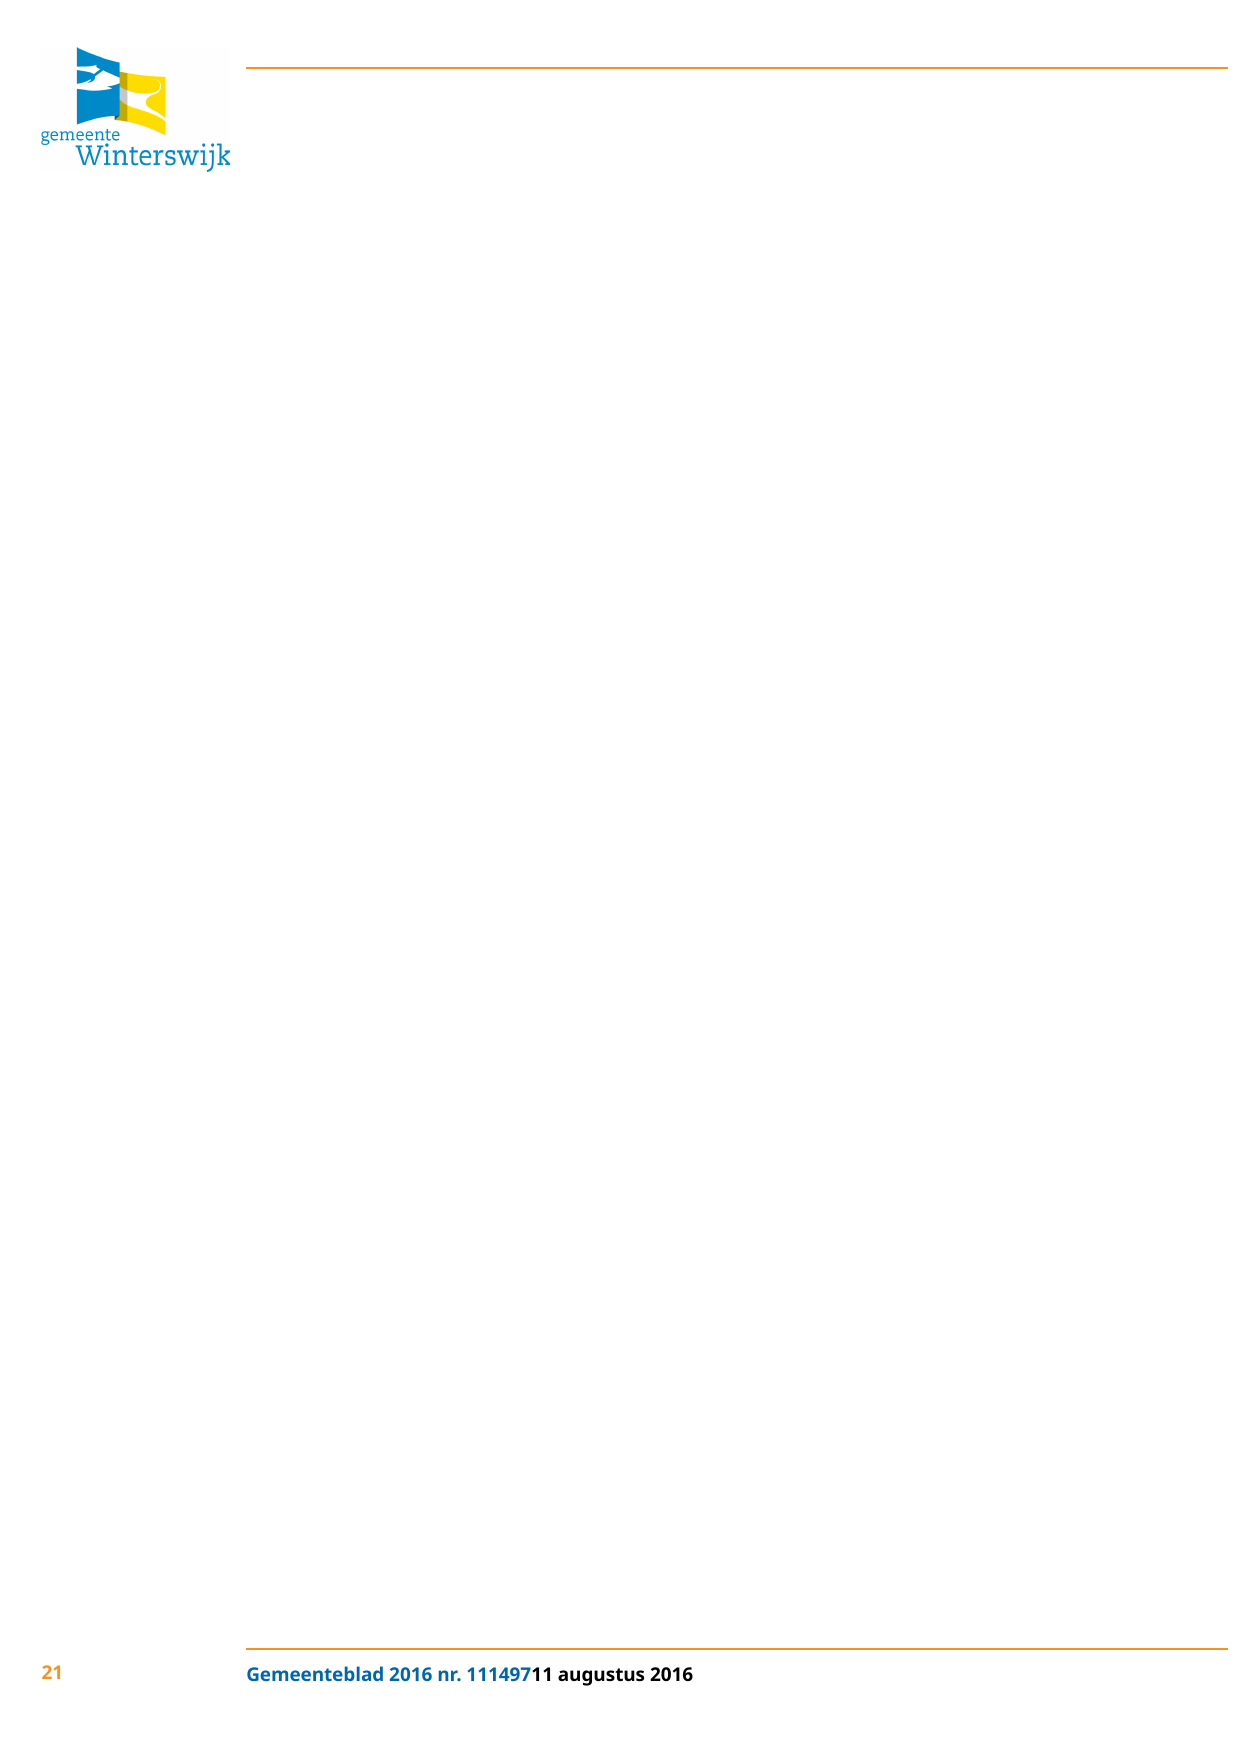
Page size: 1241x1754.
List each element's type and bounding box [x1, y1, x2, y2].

picture [225, 153, 231, 162]
picture [41, 47, 231, 172]
